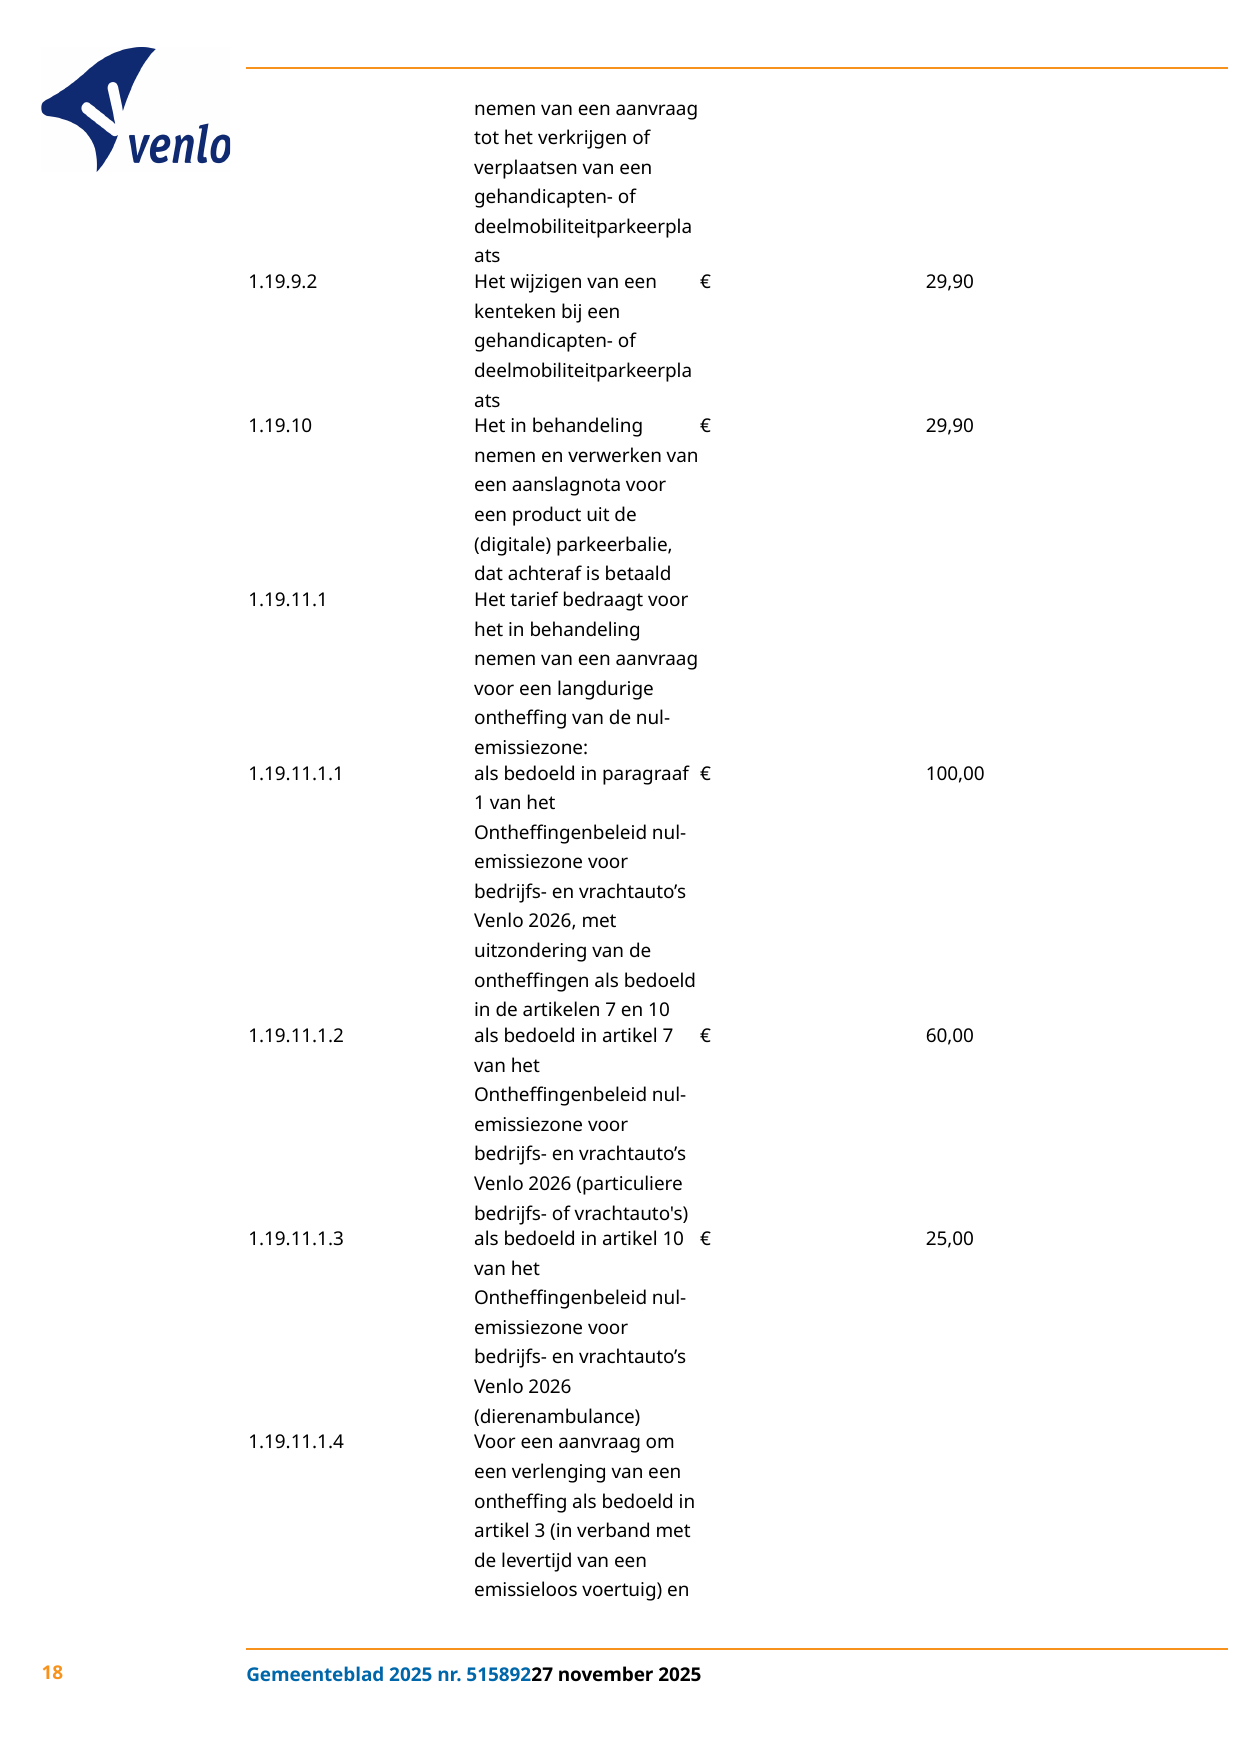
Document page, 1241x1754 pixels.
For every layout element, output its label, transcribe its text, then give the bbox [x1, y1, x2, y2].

table_cell 1.19.11.1.2 [248, 1022, 474, 1225]
table_cell als bedoeld in paragraaf 1 van het Ontheffingenbeleid nul-emissiezone voor bedrijfs- en vrachtauto’s Venlo 2026, met uitzondering van de ontheffingen als bedoeld in de artikelen 7 en 10 [474, 760, 700, 1022]
table_cell nemen van een aanvraag tot het verkrijgen of verplaatsen van een gehandicapten- of deelmobiliteitparkeerplaats [474, 95, 700, 268]
picture [41, 47, 231, 172]
table_cell € [700, 413, 926, 586]
table_cell 1.19.11.1.3 [248, 1225, 474, 1429]
table_cell 1.19.11.1 [248, 586, 474, 760]
table_cell 100,00 [926, 760, 1152, 1022]
table_cell [926, 95, 1152, 268]
table_cell [700, 95, 926, 268]
table_cell [700, 586, 926, 760]
table_cell [926, 586, 1152, 760]
table_cell € [700, 269, 926, 412]
table_cell 1.19.11.1.1 [248, 760, 474, 1022]
table_cell als bedoeld in artikel 10 van het Ontheffingenbeleid nul-emissiezone voor bedrijfs- en vrachtauto’s Venlo 2026 (dierenambulance) [474, 1225, 700, 1429]
table_cell Het wijzigen van een kenteken bij een gehandicapten- of deelmobiliteitparkeerplaats [474, 269, 700, 412]
table_cell 1.19.10 [248, 413, 474, 586]
table_cell 25,00 [926, 1225, 1152, 1429]
table_cell 29,90 [926, 269, 1152, 412]
table_cell € [700, 1225, 926, 1429]
table_cell als bedoeld in artikel 7 van het Ontheffingenbeleid nul-emissiezone voor bedrijfs- en vrachtauto’s Venlo 2026 (particuliere bedrijfs- of vrachtauto's) [474, 1022, 700, 1225]
table_cell Het in behandeling nemen en verwerken van een aanslagnota voor een product uit de (digitale) parkeerbalie, dat achteraf is betaald [474, 413, 700, 586]
table_cell € [700, 1022, 926, 1225]
table_cell € [700, 760, 926, 1022]
table_cell 60,00 [926, 1022, 1152, 1225]
table_cell [926, 1429, 1152, 1602]
table_cell Voor een aanvraag om een verlenging van een ontheffing als bedoeld in artikel 3 (in verband met de levertijd van een emissieloos voertuig) en [474, 1429, 700, 1602]
table_cell [700, 1429, 926, 1602]
table_cell 1.19.9.2 [248, 269, 474, 412]
table_cell [248, 95, 474, 268]
table_cell 1.19.11.1.4 [248, 1429, 474, 1602]
table_cell 29,90 [926, 413, 1152, 586]
table_cell Het tarief bedraagt voor het in behandeling nemen van een aanvraag voor een langdurige ontheffing van de nul-emissiezone: [474, 586, 700, 760]
